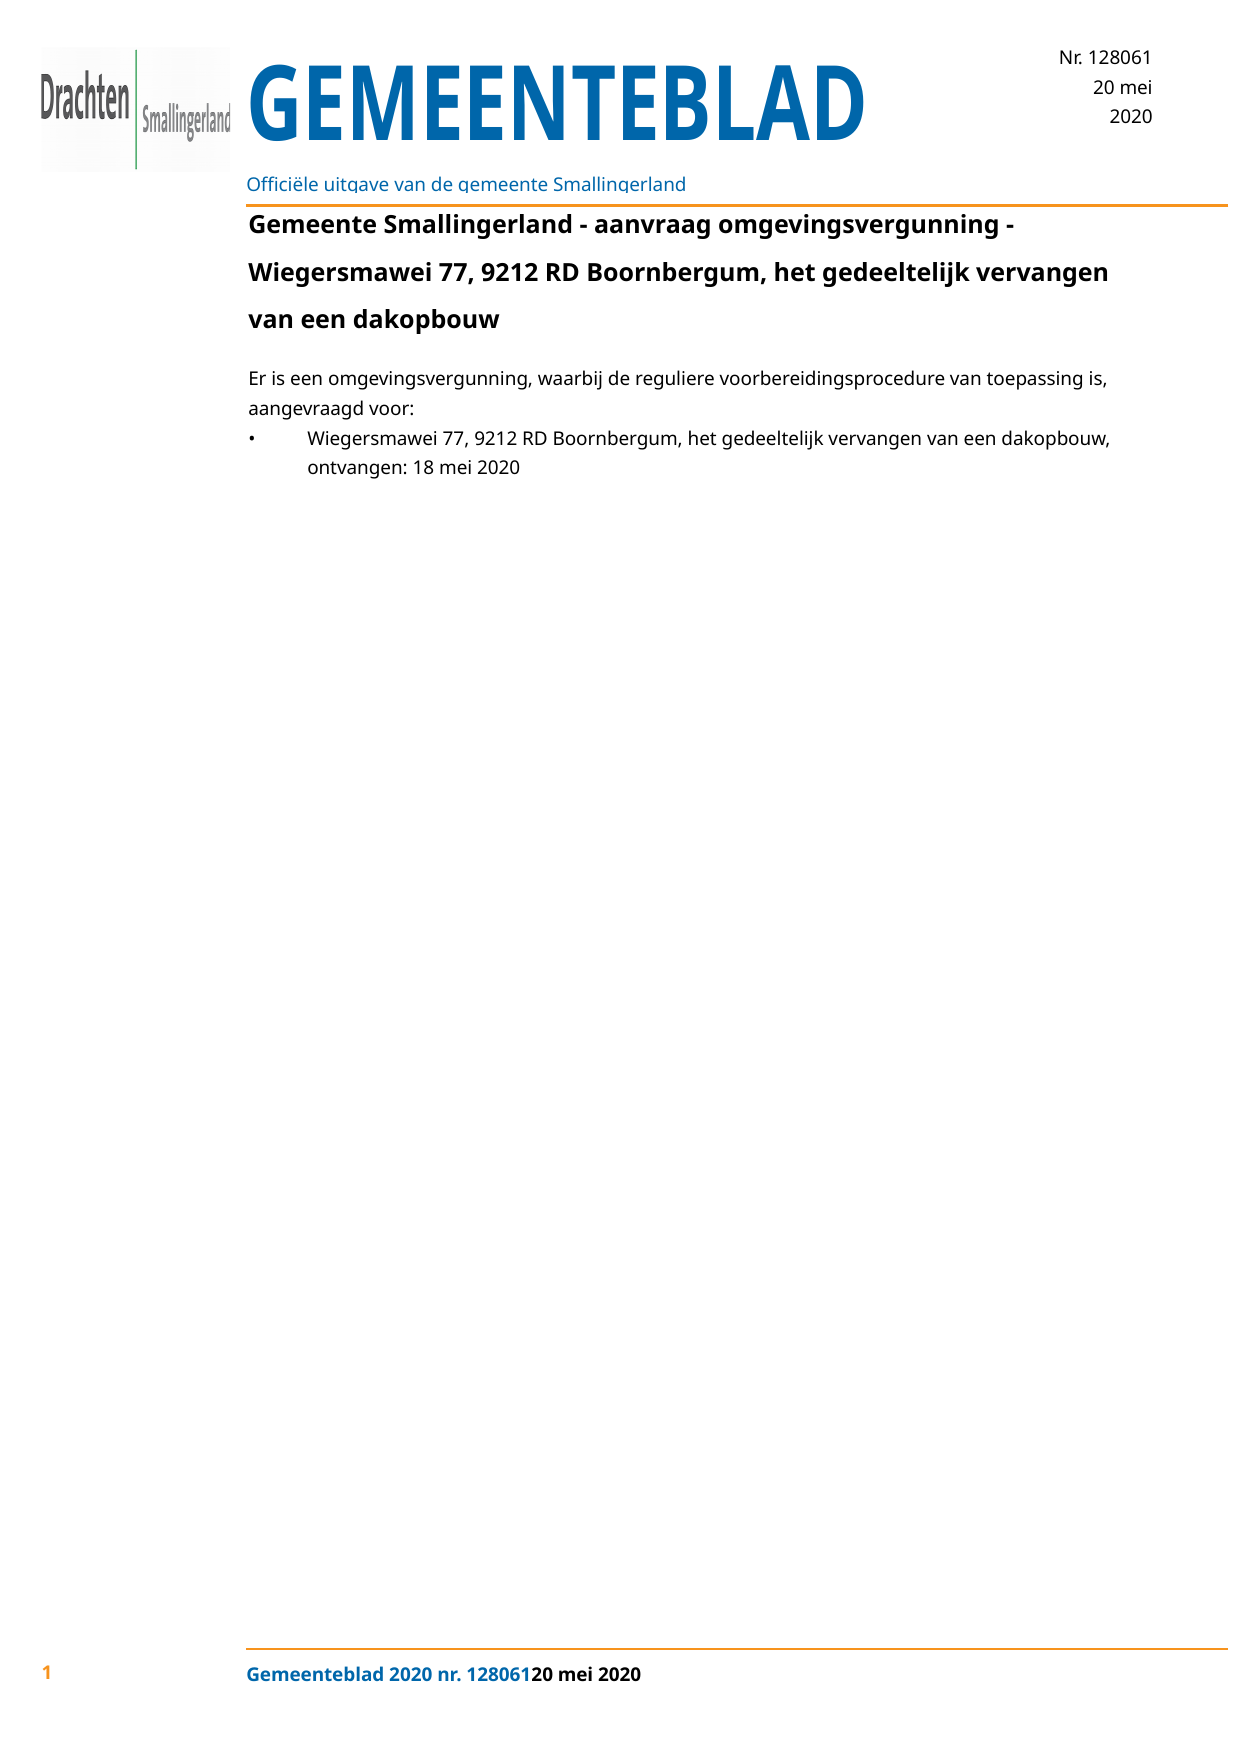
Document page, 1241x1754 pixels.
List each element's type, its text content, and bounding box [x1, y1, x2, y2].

text Er is een omgevingsvergunning, waarbij de reguliere voorbereidingsprocedure van toepassing is, aangevraagd voor: [248, 366, 1152, 421]
text Gemeente Smallingerland - aanvraag omgevingsvergunning - Wiegersmawei 77, 9212 RD Boornbergum, het gedeeltelijk vervangen van een dakopbouw [248, 207, 1152, 336]
list Wiegersmawei 77, 9212 RD Boornbergum, het gedeeltelijk vervangen van een dakopbouw, ontvangen: 18 mei 2020 [248, 425, 1152, 480]
picture [41, 47, 231, 172]
